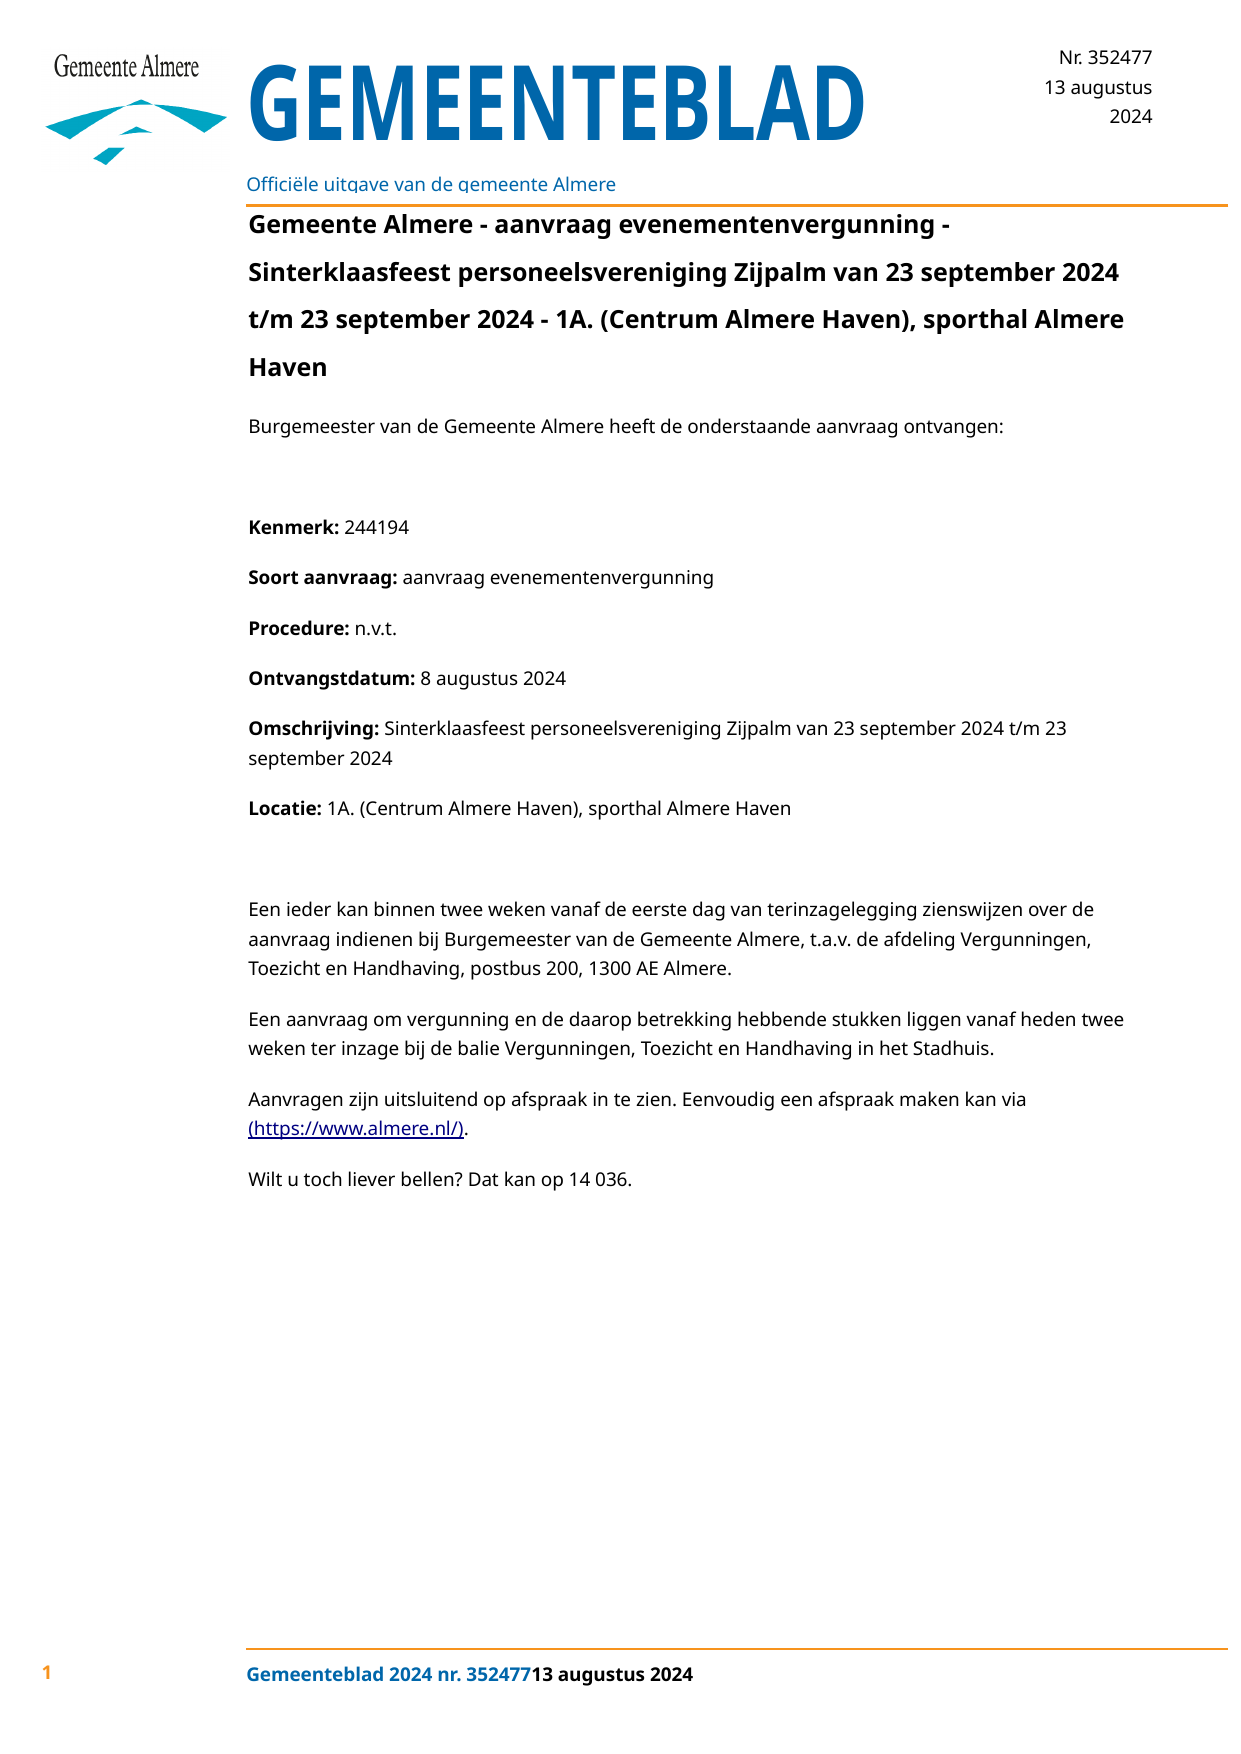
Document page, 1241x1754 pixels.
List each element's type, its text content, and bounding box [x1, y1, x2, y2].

text Burgemeester van de Gemeente Almere heeft de onderstaande aanvraag ontvangen: [248, 413, 1152, 439]
text Kenmerk: 244194 [248, 514, 1152, 540]
text Een ieder kan binnen twee weken vanaf de eerste dag van terinzagelegging zienswijzen over de aanvraag indienen bij Burgemeester van de Gemeente Almere, t.a.v. de afdeling Vergunningen, Toezicht en Handhaving, postbus 200, 1300 AE Almere. [248, 896, 1152, 981]
text Locatie: 1A. (Centrum Almere Haven), sporthal Almere Haven [248, 796, 1152, 821]
text Een aanvraag om vergunning en de daarop betrekking hebbende stukken liggen vanaf heden twee weken ter inzage bij de balie Vergunningen, Toezicht en Handhaving in het Stadhuis. [248, 1006, 1152, 1061]
text Wilt u toch liever bellen? Dat kan op 14 036. [248, 1166, 1152, 1192]
text Procedure: n.v.t. [248, 615, 1152, 641]
text Gemeente Almere - aanvraag evenementenvergunning - Sinterklaasfeest personeelsvereniging Zijpalm van 23 september 2024 t/m 23 september 2024 - 1A. (Centrum Almere Haven), sporthal Almere Haven [248, 207, 1152, 384]
text Soort aanvraag: aanvraag evenementenvergunning [248, 564, 1152, 590]
text Aanvragen zijn uitsluitend op afspraak in te zien. Eenvoudig een afspraak maken kan via (https://www.almere.nl/). [248, 1086, 1152, 1141]
text Omschrijving: Sinterklaasfeest personeelsvereniging Zijpalm van 23 september 2024 t/m 23 september 2024 [248, 716, 1152, 771]
picture [41, 47, 231, 172]
text Ontvangstdatum: 8 augustus 2024 [248, 665, 1152, 691]
